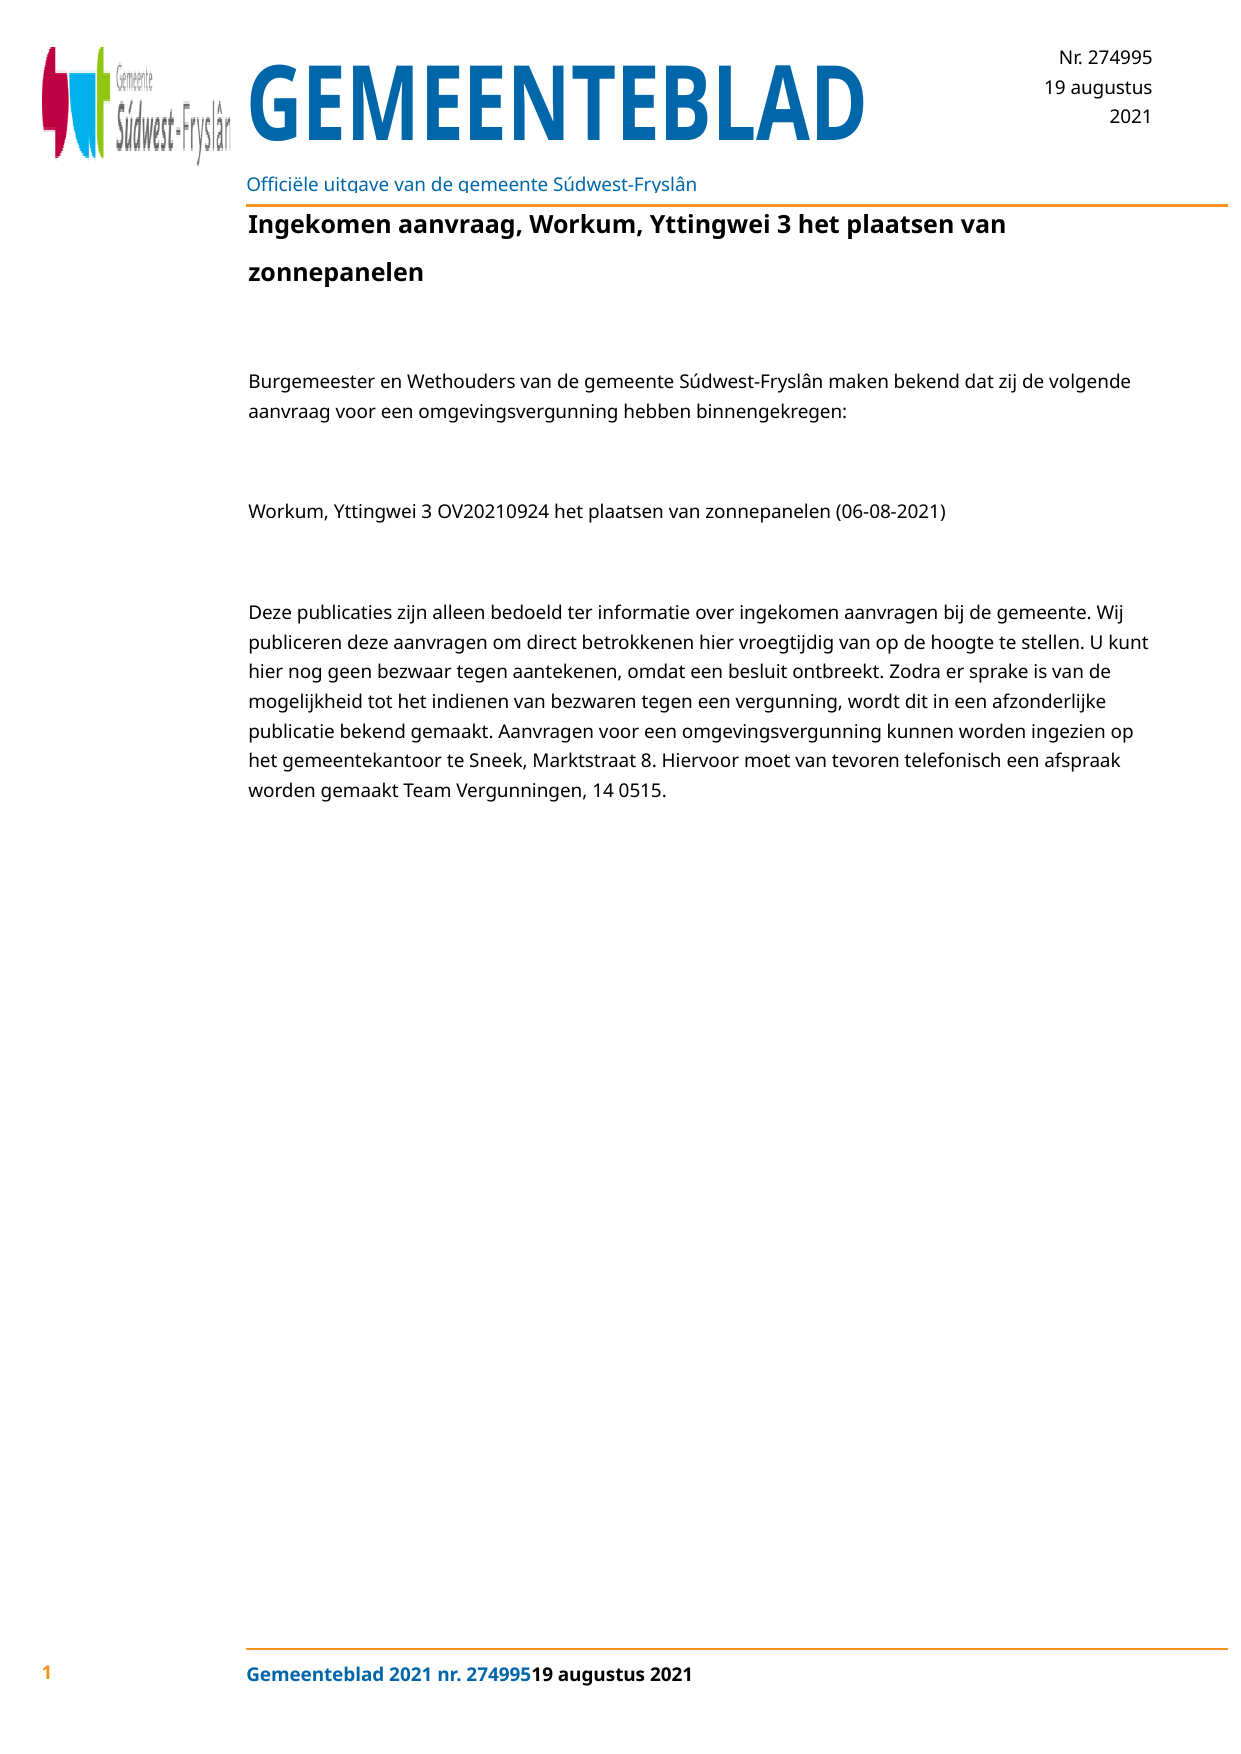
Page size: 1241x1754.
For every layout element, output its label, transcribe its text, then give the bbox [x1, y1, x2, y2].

text Burgemeester en Wethouders van de gemeente Súdwest-Fryslân maken bekend dat zij de volgende aanvraag voor een omgevingsvergunning hebben binnengekregen: [248, 368, 1152, 424]
text Ingekomen aanvraag, Workum, Yttingwei 3 het plaatsen van zonnepanelen [248, 207, 1152, 288]
picture [41, 47, 231, 172]
text Deze publicaties zijn alleen bedoeld ter informatie over ingekomen aanvragen bij de gemeente. Wij publiceren deze aanvragen om direct betrokkenen hier vroegtijdig van op de hoogte te stellen. U kunt hier nog geen bezwaar tegen aantekenen, omdat een besluit ontbreekt. Zodra er sprake is van de mogelijkheid tot het indienen van bezwaren tegen een vergunning, wordt dit in een afzonderlijke publicatie bekend gemaakt. Aanvragen voor een omgevingsvergunning kunnen worden ingezien op het gemeentekantoor te Sneek, Marktstraat 8. Hiervoor moet van tevoren telefonisch een afspraak worden gemaakt Team Vergunningen, 14 0515. [248, 599, 1152, 803]
text Workum, Yttingwei 3 OV20210924 het plaatsen van zonnepanelen (06-08-2021) [248, 499, 1152, 524]
